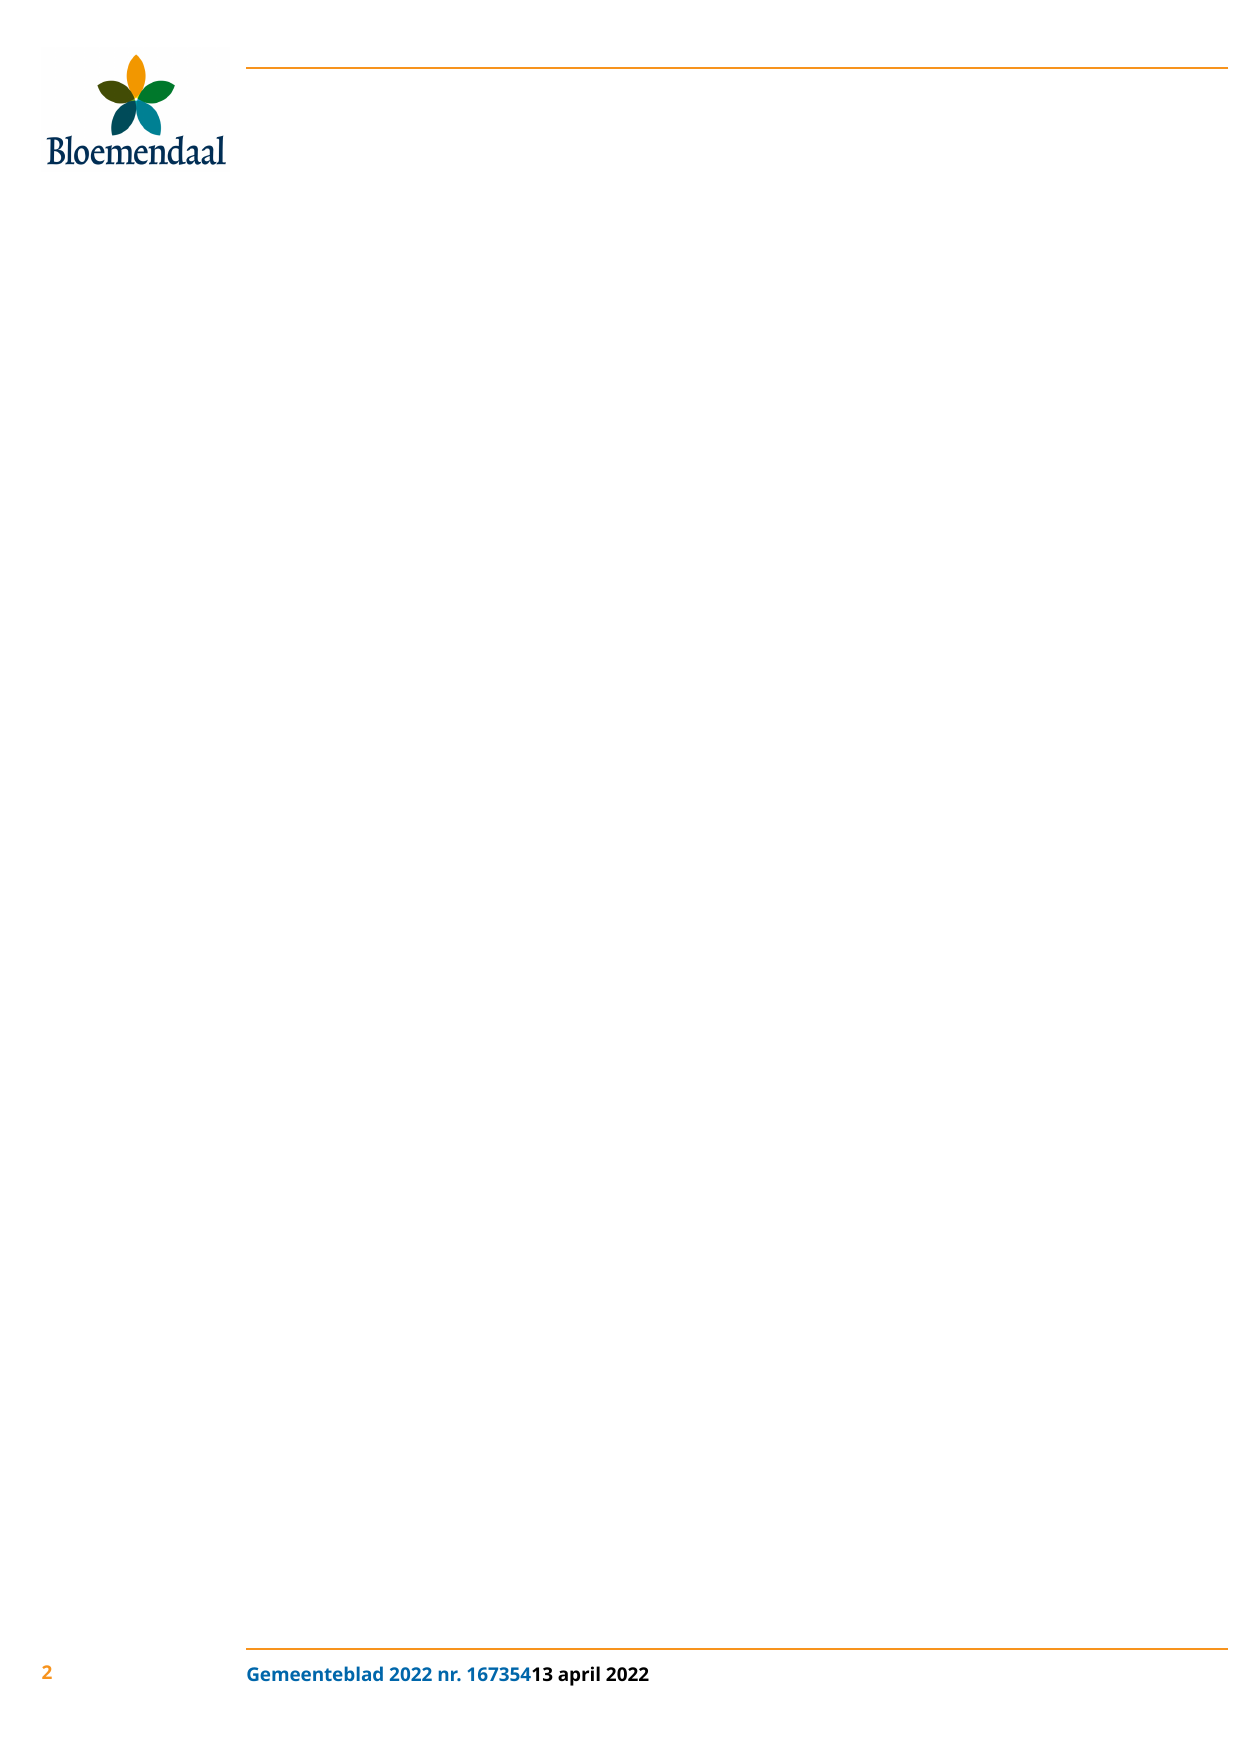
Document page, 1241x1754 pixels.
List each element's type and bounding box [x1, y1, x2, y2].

picture [41, 47, 231, 172]
